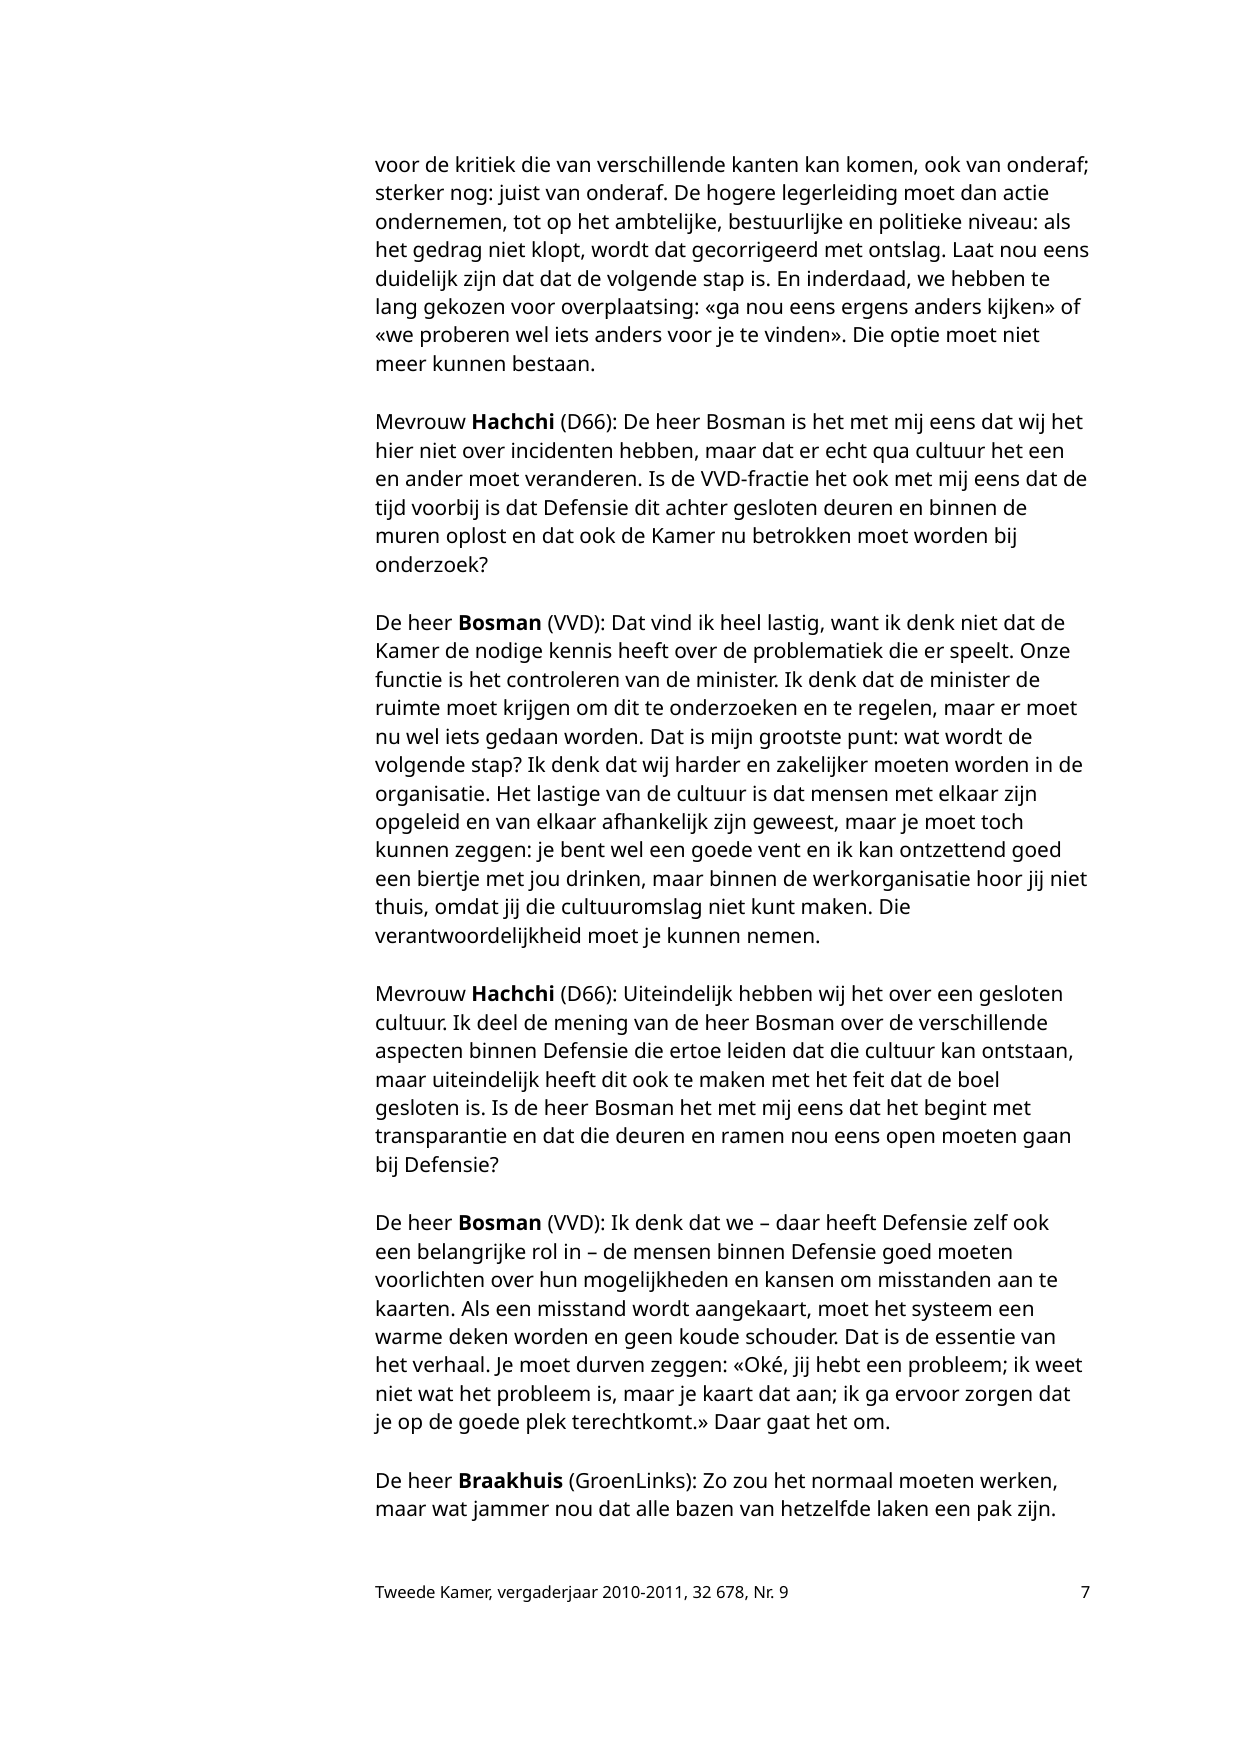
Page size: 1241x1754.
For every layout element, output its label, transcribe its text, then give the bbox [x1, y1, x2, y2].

text Mevrouw Hachchi (D66): Uiteindelijk hebben wij het over een gesloten cultuur. Ik deel de mening van de heer Bosman over de verschillende aspecten binnen Defensie die ertoe leiden dat die cultuur kan ontstaan, maar uiteindelijk heeft dit ook te maken met het feit dat de boel gesloten is. Is de heer Bosman het met mij eens dat het begint met transparantie en dat die deuren en ramen nou eens open moeten gaan bij Defensie? [375, 979, 1090, 1178]
text Mevrouw Hachchi (D66): De heer Bosman is het met mij eens dat wij het hier niet over incidenten hebben, maar dat er echt qua cultuur het een en ander moet veranderen. Is de VVD-fractie het ook met mij eens dat de tijd voorbij is dat Defensie dit achter gesloten deuren en binnen de muren oplost en dat ook de Kamer nu betrokken moet worden bij onderzoek? [375, 407, 1090, 578]
text De heer Bosman (VVD): Ik denk dat we – daar heeft Defensie zelf ook een belangrijke rol in – de mensen binnen Defensie goed moeten voorlichten over hun mogelijkheden en kansen om misstanden aan te kaarten. Als een misstand wordt aangekaart, moet het systeem een warme deken worden en geen koude schouder. Dat is de essentie van het verhaal. Je moet durven zeggen: «Oké, jij hebt een probleem; ik weet niet wat het probleem is, maar je kaart dat aan; ik ga ervoor zorgen dat je op de goede plek terechtkomt.» Daar gaat het om. [375, 1208, 1090, 1436]
text De heer Bosman (VVD): Dat vind ik heel lastig, want ik denk niet dat de Kamer de nodige kennis heeft over de problematiek die er speelt. Onze functie is het controleren van de minister. Ik denk dat de minister de ruimte moet krijgen om dit te onderzoeken en te regelen, maar er moet nu wel iets gedaan worden. Dat is mijn grootste punt: wat wordt de volgende stap? Ik denk dat wij harder en zakelijker moeten worden in de organisatie. Het lastige van de cultuur is dat mensen met elkaar zijn opgeleid en van elkaar afhankelijk zijn geweest, maar je moet toch kunnen zeggen: je bent wel een goede vent en ik kan ontzettend goed een biertje met jou drinken, maar binnen de werkorganisatie hoor jij niet thuis, omdat jij die cultuuromslag niet kunt maken. Die verantwoordelijkheid moet je kunnen nemen. [375, 608, 1090, 949]
text De heer Braakhuis (GroenLinks): Zo zou het normaal moeten werken, maar wat jammer nou dat alle bazen van hetzelfde laken een pak zijn. [375, 1466, 1090, 1523]
text voor de kritiek die van verschillende kanten kan komen, ook van onderaf; sterker nog: juist van onderaf. De hogere legerleiding moet dan actie ondernemen, tot op het ambtelijke, bestuurlijke en politieke niveau: als het gedrag niet klopt, wordt dat gecorrigeerd met ontslag. Laat nou eens duidelijk zijn dat dat de volgende stap is. En inderdaad, we hebben te lang gekozen voor overplaatsing: «ga nou eens ergens anders kijken» of «we proberen wel iets anders voor je te vinden». Die optie moet niet meer kunnen bestaan. [375, 150, 1090, 377]
